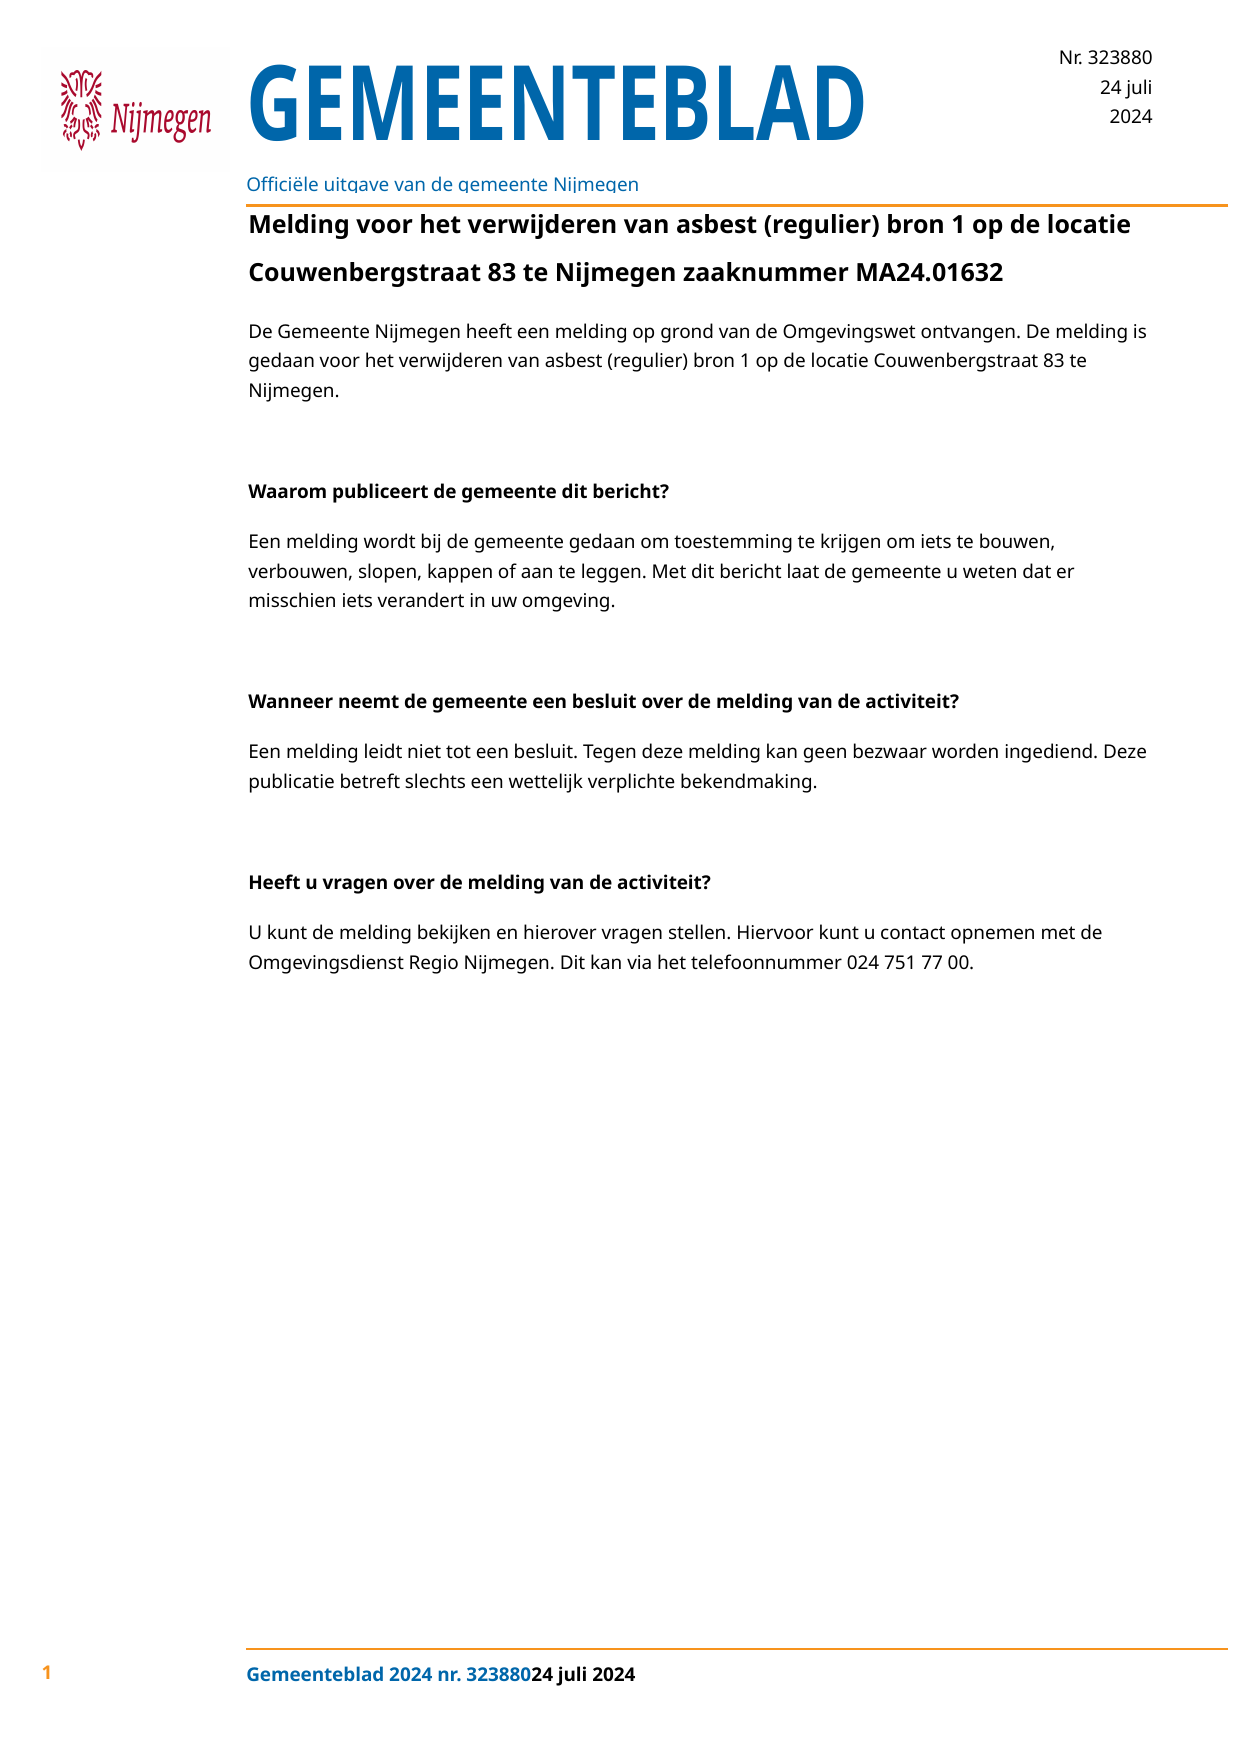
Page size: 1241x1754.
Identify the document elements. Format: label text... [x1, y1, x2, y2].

text Heeft u vragen over de melding van de activiteit? [248, 869, 1152, 895]
text Een melding leidt niet tot een besluit. Tegen deze melding kan geen bezwaar worden ingediend. Deze publicatie betreft slechts een wettelijk verplichte bekendmaking. [248, 739, 1152, 794]
text De Gemeente Nijmegen heeft een melding op grond van de Omgevingswet ontvangen. De melding is gedaan voor het verwijderen van asbest (regulier) bron 1 op de locatie Couwenbergstraat 83 te Nijmegen. [248, 318, 1152, 403]
text Melding voor het verwijderen van asbest (regulier) bron 1 op de locatie Couwenbergstraat 83 te Nijmegen zaaknummer MA24.01632 [248, 207, 1152, 288]
text Waarom publiceert de gemeente dit bericht? [248, 478, 1152, 504]
picture [41, 47, 231, 172]
text Een melding wordt bij de gemeente gedaan om toestemming te krijgen om iets te bouwen, verbouwen, slopen, kappen of aan te leggen. Met dit bericht laat de gemeente u weten dat er misschien iets verandert in uw omgeving. [248, 528, 1152, 613]
text Wanneer neemt de gemeente een besluit over de melding van de activiteit? [248, 688, 1152, 714]
text U kunt de melding bekijken en hierover vragen stellen. Hiervoor kunt u contact opnemen met de Omgevingsdienst Regio Nijmegen. Dit kan via het telefoonnummer 024 751 77 00. [248, 919, 1152, 975]
